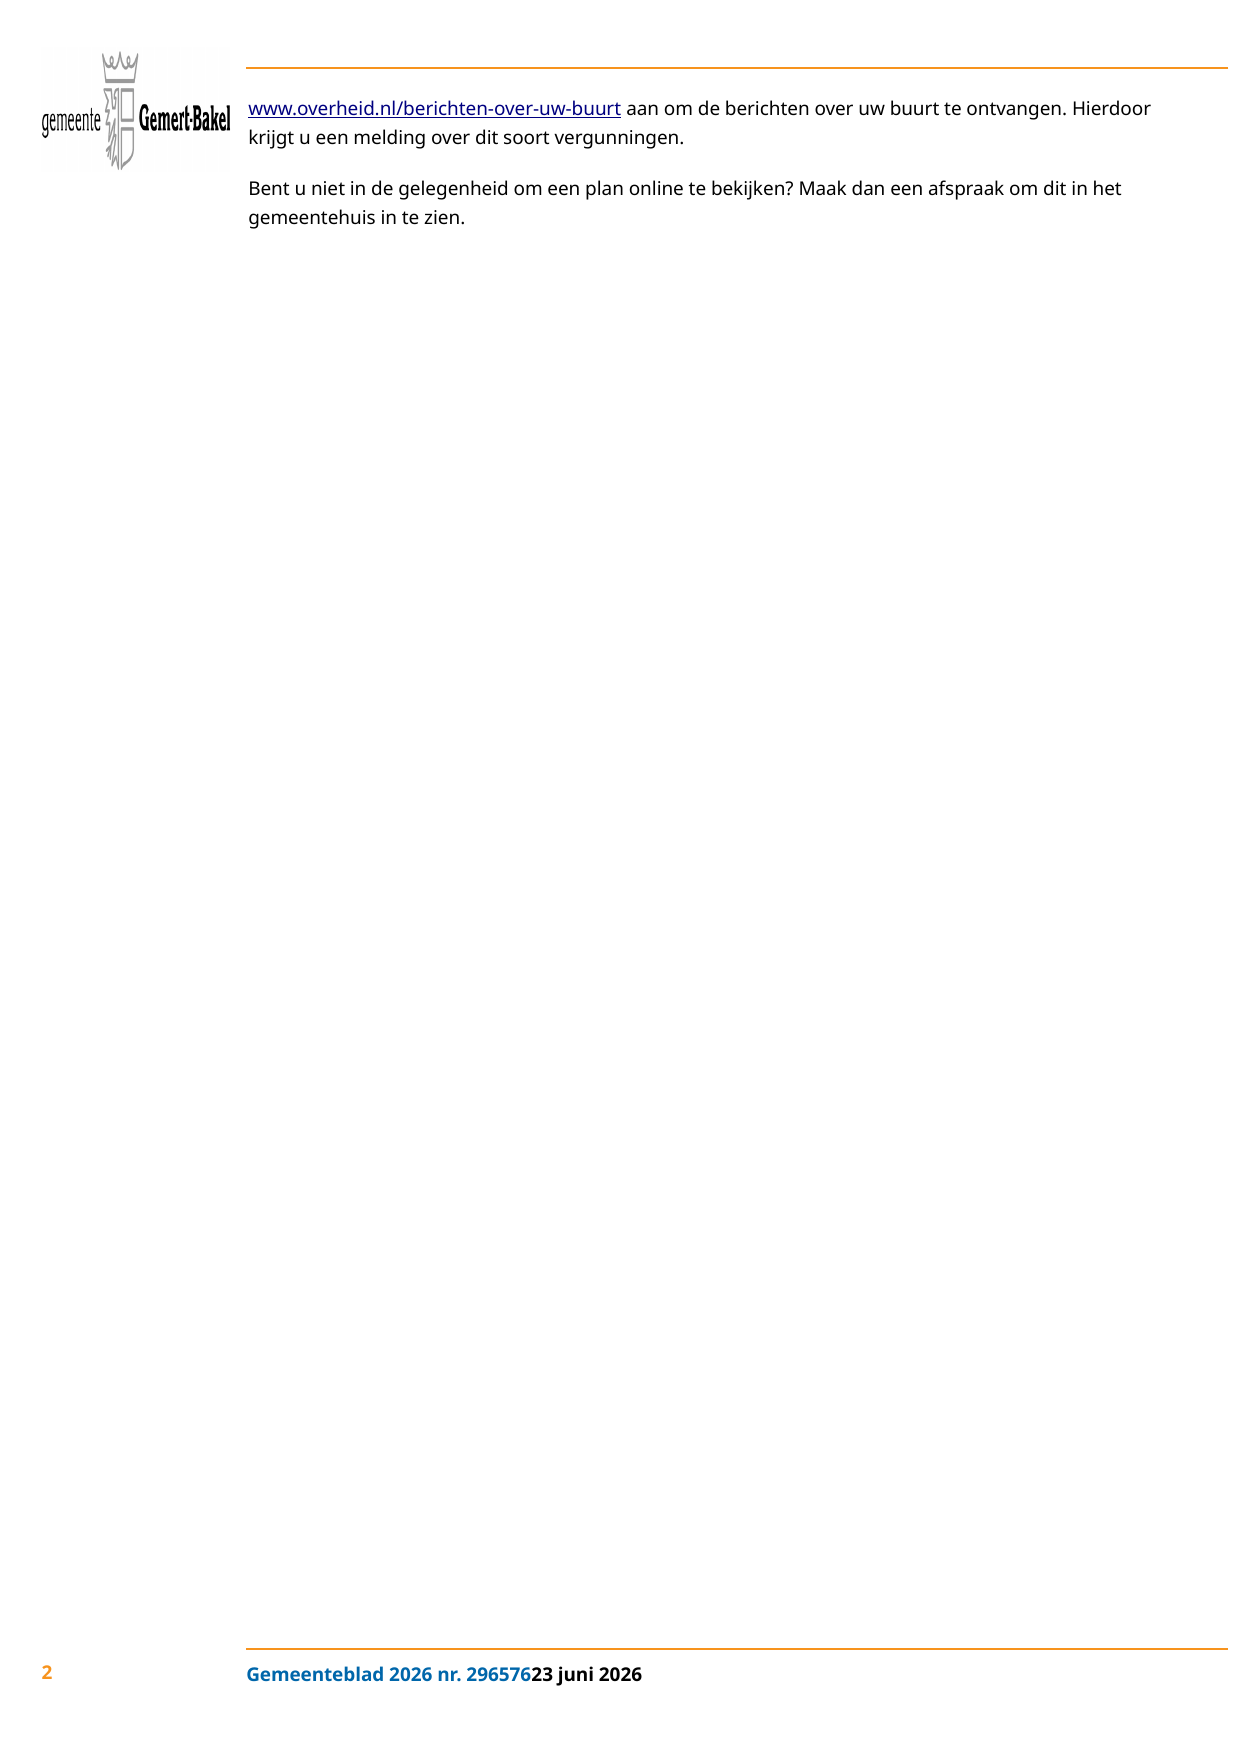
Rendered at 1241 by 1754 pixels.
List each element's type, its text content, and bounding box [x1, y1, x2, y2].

text www.overheid.nl/berichten-over-uw-buurt aan om de berichten over uw buurt te ontvangen. Hierdoor krijgt u een melding over dit soort vergunningen. [248, 95, 1152, 150]
picture [41, 47, 231, 172]
text Bent u niet in de gelegenheid om een plan online te bekijken? Maak dan een afspraak om dit in het gemeentehuis in te zien. [248, 175, 1152, 230]
